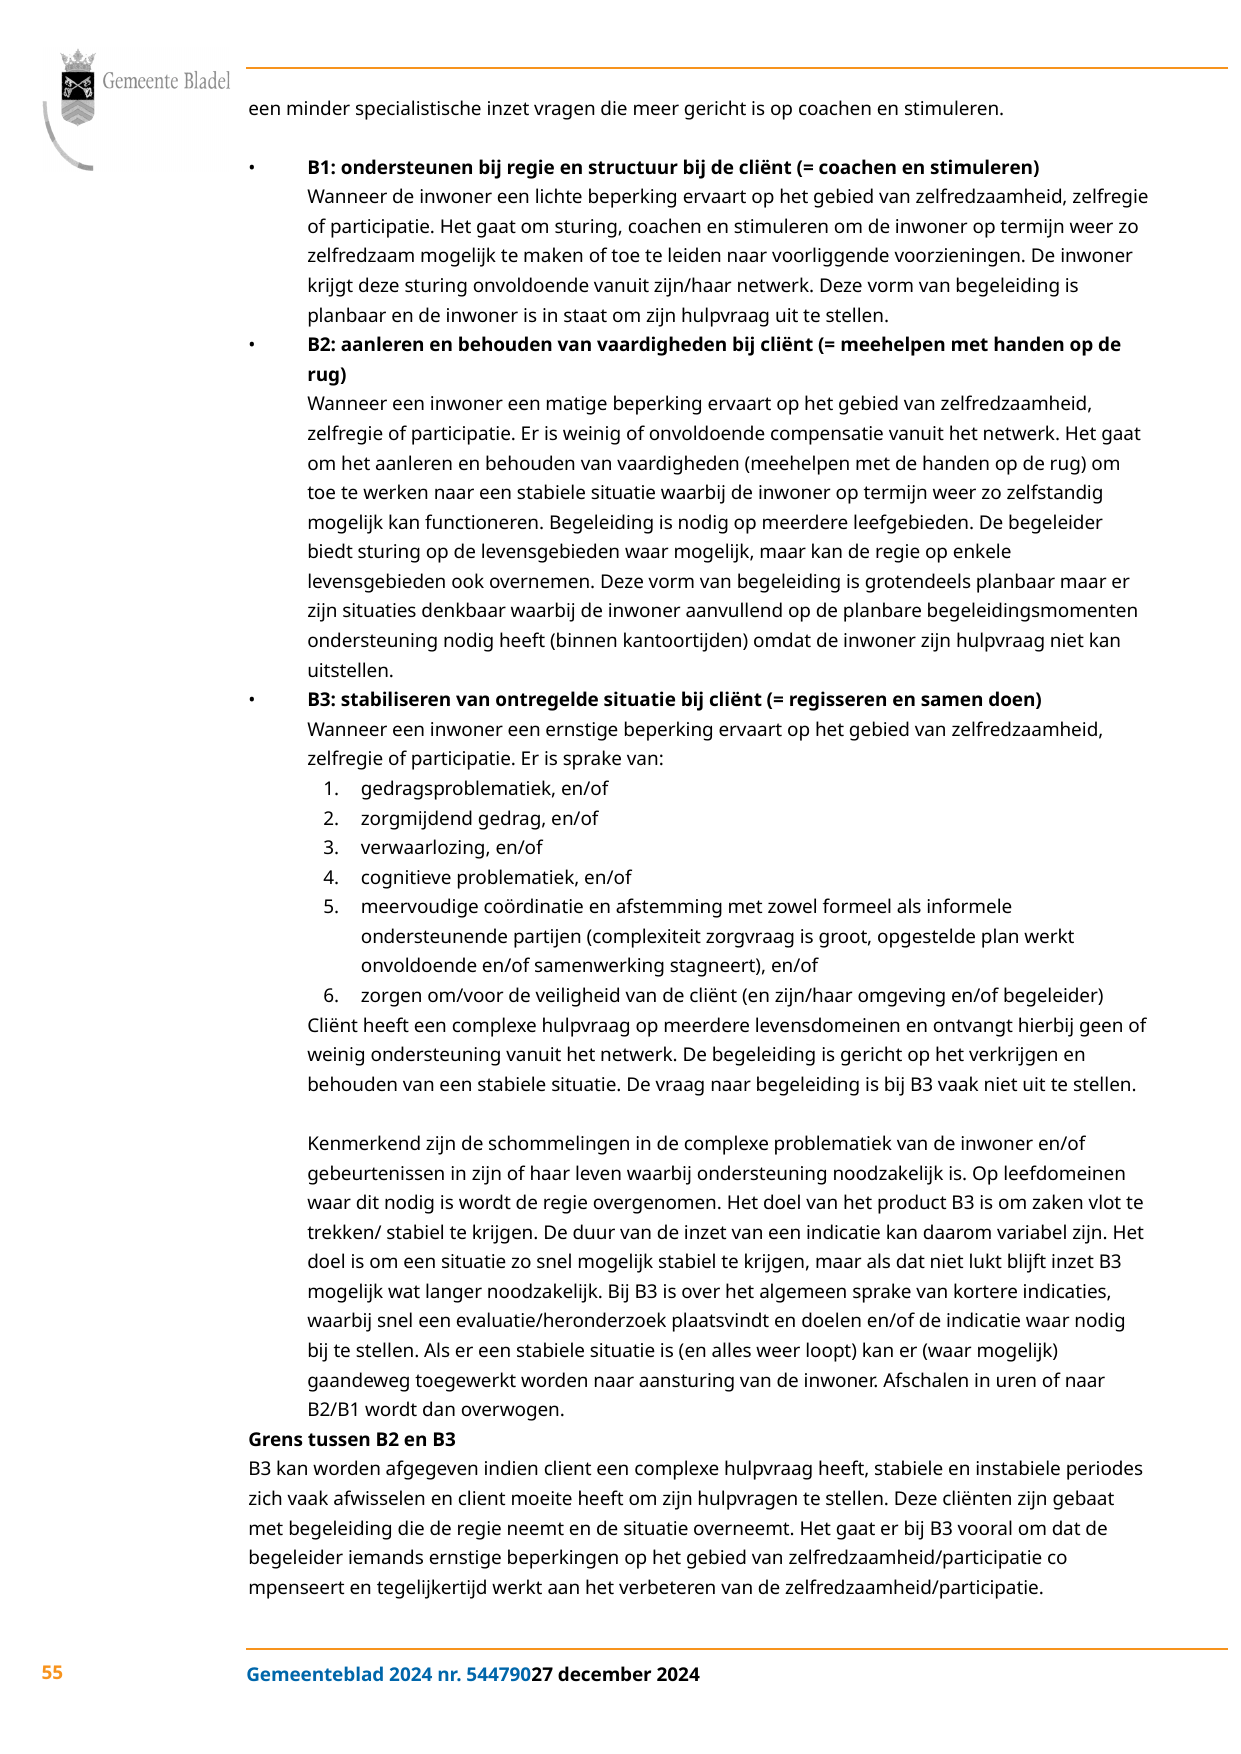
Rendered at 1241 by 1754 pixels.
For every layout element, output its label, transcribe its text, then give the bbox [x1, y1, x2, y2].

list gedragsproblematiek, en/of [323, 775, 1152, 801]
list verwaarlozing, en/of [323, 834, 1152, 860]
list Wanneer een inwoner een ernstige beperking ervaart op het gebied van zelfredzaamheid, zelfregie of participatie. Er is sprake van: [248, 716, 1152, 771]
list zorgmijdend gedrag, en/of [323, 805, 1152, 831]
text Grens tussen B2 en B3 [248, 1426, 1152, 1452]
list zorgen om/voor de veiligheid van de cliënt (en zijn/haar omgeving en/of begeleider) [323, 982, 1152, 1008]
list Wanneer de inwoner een lichte beperking ervaart op het gebied van zelfredzaamheid, zelfregie of participatie. Het gaat om sturing, coachen en stimuleren om de inwoner op termijn weer zo zelfredzaam mogelijk te maken of toe te leiden naar voorliggende voorzieningen. De inwoner krijgt deze sturing onvoldoende vanuit zijn/haar netwerk. Deze vorm van begeleiding is planbaar en de inwoner is in staat om zijn hulpvraag uit te stellen. [248, 183, 1152, 328]
list Cliënt heeft een complexe hulpvraag op meerdere levensdomeinen en ontvangt hierbij geen of weinig ondersteuning vanuit het netwerk. De begeleiding is gericht op het verkrijgen en behouden van een stabiele situatie. De vraag naar begeleiding is bij B3 vaak niet uit te stellen. [248, 1012, 1152, 1097]
text B3 kan worden afgegeven indien client een complexe hulpvraag heeft, stabiele en instabiele periodes zich vaak afwisselen en client moeite heeft om zijn hulpvragen te stellen. Deze cliënten zijn gebaat met begeleiding die de regie neemt en de situatie overneemt. Het gaat er bij B3 vooral om dat de begeleider iemands ernstige beperkingen op het gebied van zelfredzaamheid/participatie co [248, 1456, 1152, 1570]
list Wanneer een inwoner een matige beperking ervaart op het gebied van zelfredzaamheid, zelfregie of participatie. Er is weinig of onvoldoende compensatie vanuit het netwerk. Het gaat om het aanleren en behouden van vaardigheden (meehelpen met de handen op de rug) om toe te werken naar een stabiele situatie waarbij de inwoner op termijn weer zo zelfstandig mogelijk kan functioneren. Begeleiding is nodig op meerdere leefgebieden. De begeleider biedt sturing op de levensgebieden waar mogelijk, maar kan de regie op enkele levensgebieden ook overnemen. Deze vorm van begeleiding is grotendeels planbaar maar er zijn situaties denkbaar waarbij de inwoner aanvullend op de planbare begeleidingsmomenten ondersteuning nodig heeft (binnen kantoortijden) omdat de inwoner zijn hulpvraag niet kan uitstellen. [248, 391, 1152, 683]
list cognitieve problematiek, en/of [323, 864, 1152, 890]
list B1: ondersteunen bij regie en structuur bij de cliënt (= coachen en stimuleren) [248, 154, 1152, 180]
list meervoudige coördinatie en afstemming met zowel formeel als informele ondersteunende partijen (complexiteit zorgvraag is groot, opgestelde plan werkt onvoldoende en/of samenwerking stagneert), en/of [323, 893, 1152, 978]
text mpenseert en tegelijkertijd werkt aan het verbeteren van de zelfredzaamheid/participatie. [248, 1574, 1152, 1600]
picture [41, 47, 231, 172]
list Kenmerkend zijn de schommelingen in de complexe problematiek van de inwoner en/of gebeurtenissen in zijn of haar leven waarbij ondersteuning noodzakelijk is. Op leefdomeinen waar dit nodig is wordt de regie overgenomen. Het doel van het product B3 is om zaken vlot te trekken/ stabiel te krijgen. De duur van de inzet van een indicatie kan daarom variabel zijn. Het doel is om een situatie zo snel mogelijk stabiel te krijgen, maar als dat niet lukt blijft inzet B3 mogelijk wat langer noodzakelijk. Bij B3 is over het algemeen sprake van kortere indicaties, waarbij snel een evaluatie/heronderzoek plaatsvindt en doelen en/of de indicatie waar nodig bij te stellen. Als er een stabiele situatie is (en alles weer loopt) kan er (waar mogelijk) gaandeweg toegewerkt worden naar aansturing van de inwoner. Afschalen in uren of naar B2/B1 wordt dan overwogen. [248, 1130, 1152, 1422]
list B3: stabiliseren van ontregelde situatie bij cliënt (= regisseren en samen doen) [248, 686, 1152, 712]
list B2: aanleren en behouden van vaardigheden bij cliënt (= meehelpen met handen op de rug) [248, 331, 1152, 387]
text een minder specialistische inzet vragen die meer gericht is op coachen en stimuleren. [248, 95, 1152, 121]
